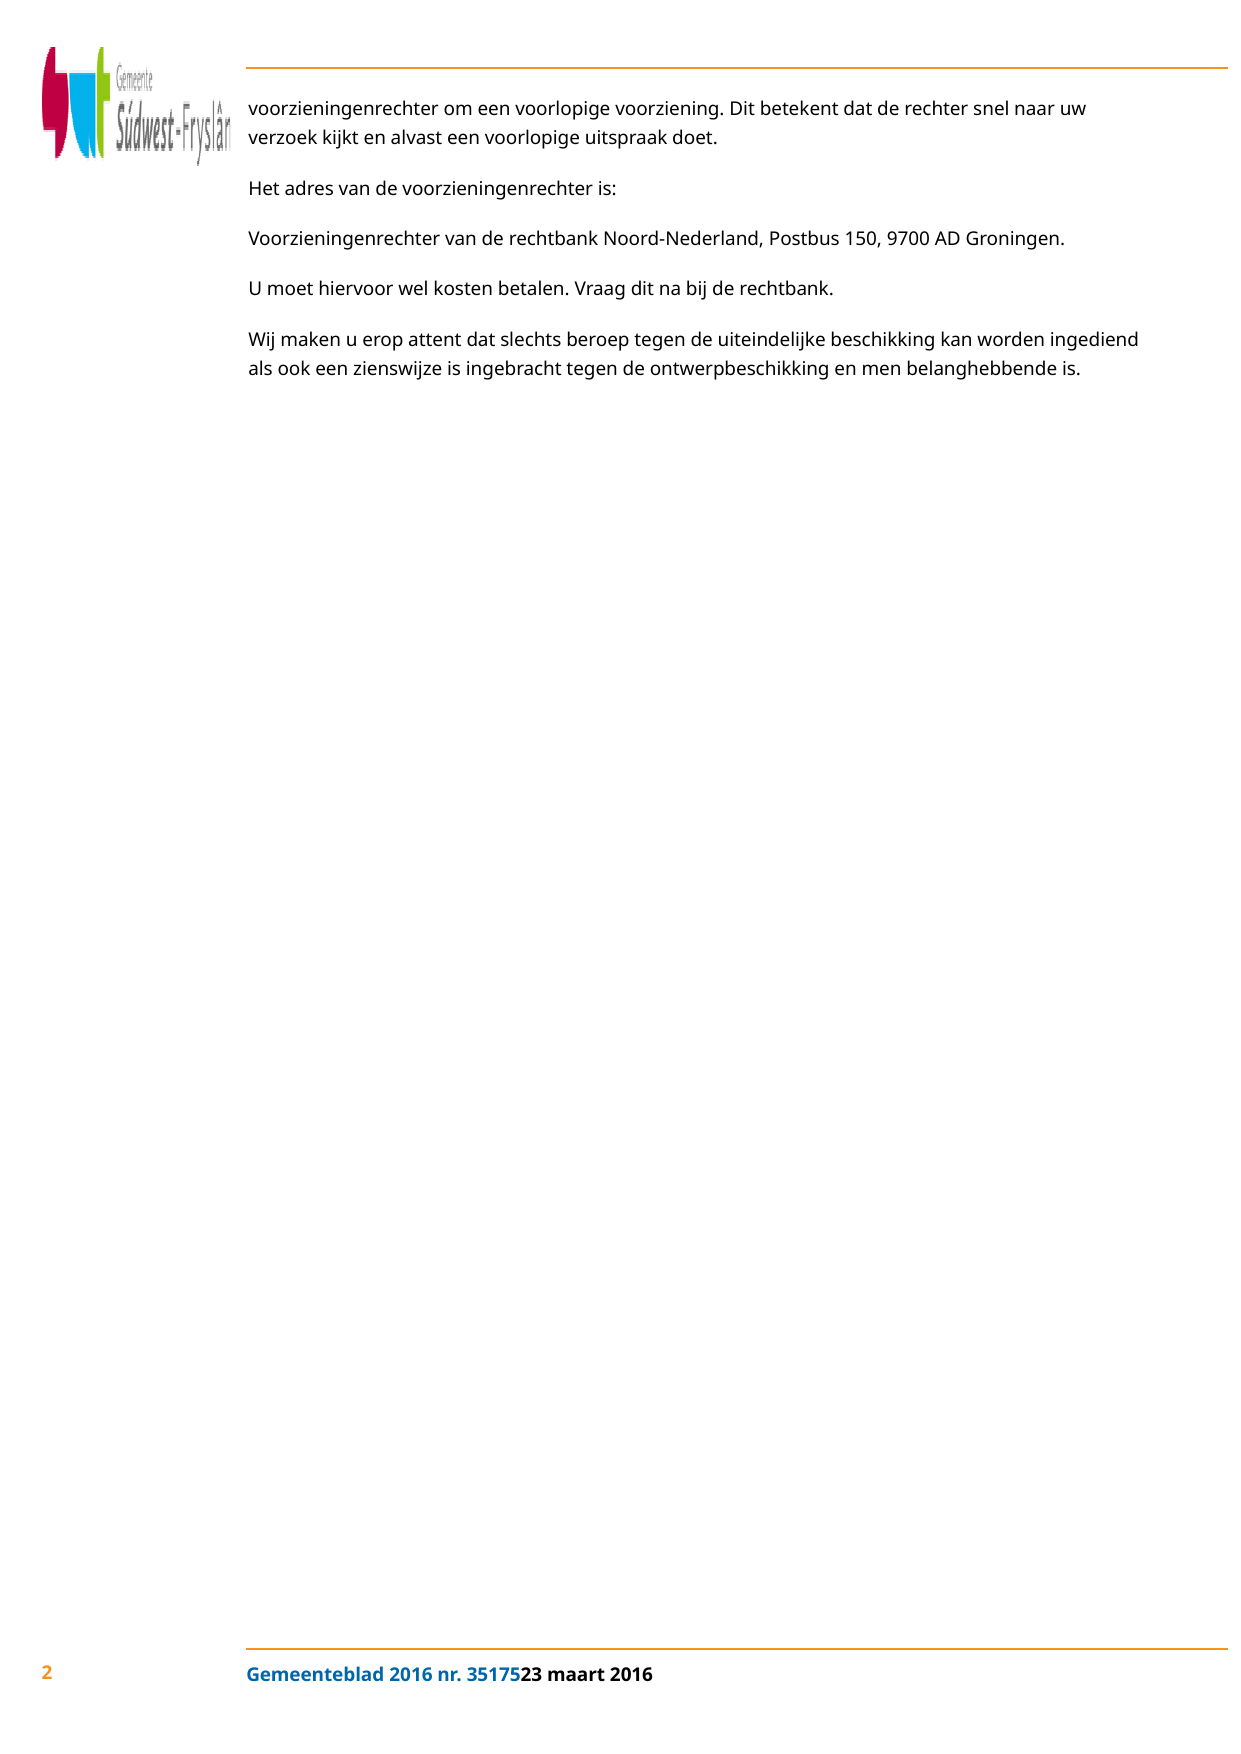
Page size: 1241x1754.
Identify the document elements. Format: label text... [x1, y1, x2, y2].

text U moet hiervoor wel kosten betalen. Vraag dit na bij de rechtbank. [248, 276, 1152, 301]
text Voorzieningenrechter van de rechtbank Noord-Nederland, Postbus 150, 9700 AD Groningen. [248, 225, 1152, 251]
text voorzieningenrechter om een voorlopige voorziening. Dit betekent dat de rechter snel naar uw verzoek kijkt en alvast een voorlopige uitspraak doet. [248, 95, 1152, 150]
text Het adres van de voorzieningenrechter is: [248, 175, 1152, 201]
picture [41, 47, 231, 172]
text Wij maken u erop attent dat slechts beroep tegen de uiteindelijke beschikking kan worden ingediend als ook een zienswijze is ingebracht tegen de ontwerpbeschikking en men belanghebbende is. [248, 326, 1152, 381]
